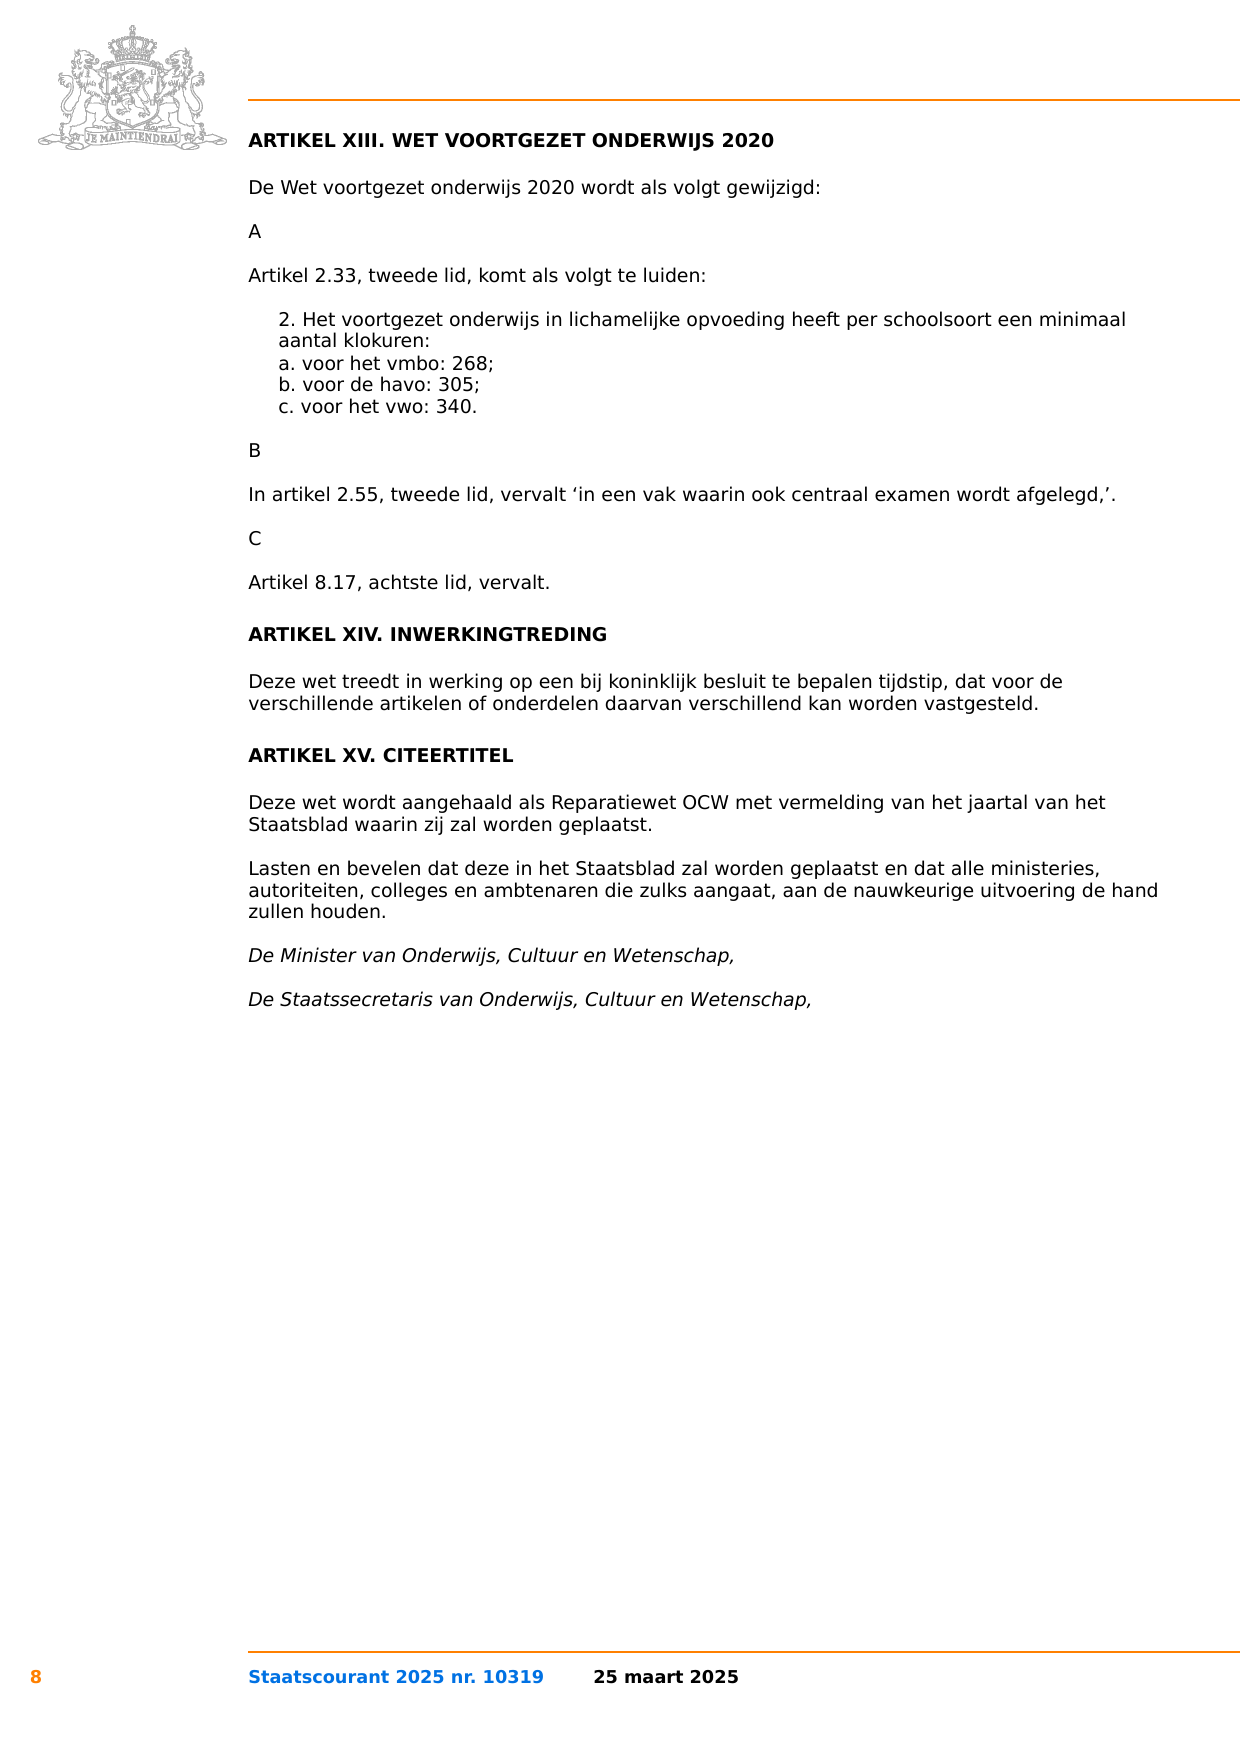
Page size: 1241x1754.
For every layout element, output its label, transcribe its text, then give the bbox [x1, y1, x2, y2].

text In artikel 2.55, tweede lid, vervalt ‘in een vak waarin ook centraal examen wordt afgelegd,’. [248, 484, 1163, 506]
subtitle ARTIKEL XIII. WET VOORTGEZET ONDERWIJS 2020 [248, 130, 1163, 152]
picture [38, 25, 227, 150]
text c. voor het vwo: 340. [278, 396, 1163, 418]
text B [248, 440, 1163, 462]
text Deze wet wordt aangehaald als Reparatiewet OCW met vermelding van het jaartal van het Staatsblad waarin zij zal worden geplaatst. [248, 792, 1163, 836]
text a. voor het vmbo: 268; [278, 352, 1163, 374]
text Artikel 2.33, tweede lid, komt als volgt te luiden: [248, 264, 1163, 287]
text b. voor de havo: 305; [278, 374, 1163, 396]
text 2. Het voortgezet onderwijs in lichamelijke opvoeding heeft per schoolsoort een minimaal aantal klokuren: [278, 308, 1163, 352]
text De Wet voortgezet onderwijs 2020 wordt als volgt gewijzigd: [248, 177, 1163, 199]
text De Minister van Onderwijs, Cultuur en Wetenschap, [248, 945, 1163, 967]
subtitle ARTIKEL XIV. INWERKINGTREDING [248, 624, 1163, 646]
text Artikel 8.17, achtste lid, vervalt. [248, 572, 1163, 594]
text A [248, 221, 1163, 243]
subtitle ARTIKEL XV. CITEERTITEL [248, 745, 1163, 767]
text Lasten en bevelen dat deze in het Staatsblad zal worden geplaatst en dat alle ministeries, autoriteiten, colleges en ambtenaren die zulks aangaat, aan de nauwkeurige uitvoering de hand zullen houden. [248, 857, 1163, 923]
text C [248, 528, 1163, 550]
text Deze wet treedt in werking op een bij koninklijk besluit te bepalen tijdstip, dat voor de verschillende artikelen of onderdelen daarvan verschillend kan worden vastgesteld. [248, 671, 1163, 715]
text De Staatssecretaris van Onderwijs, Cultuur en Wetenschap, [248, 989, 1163, 1011]
